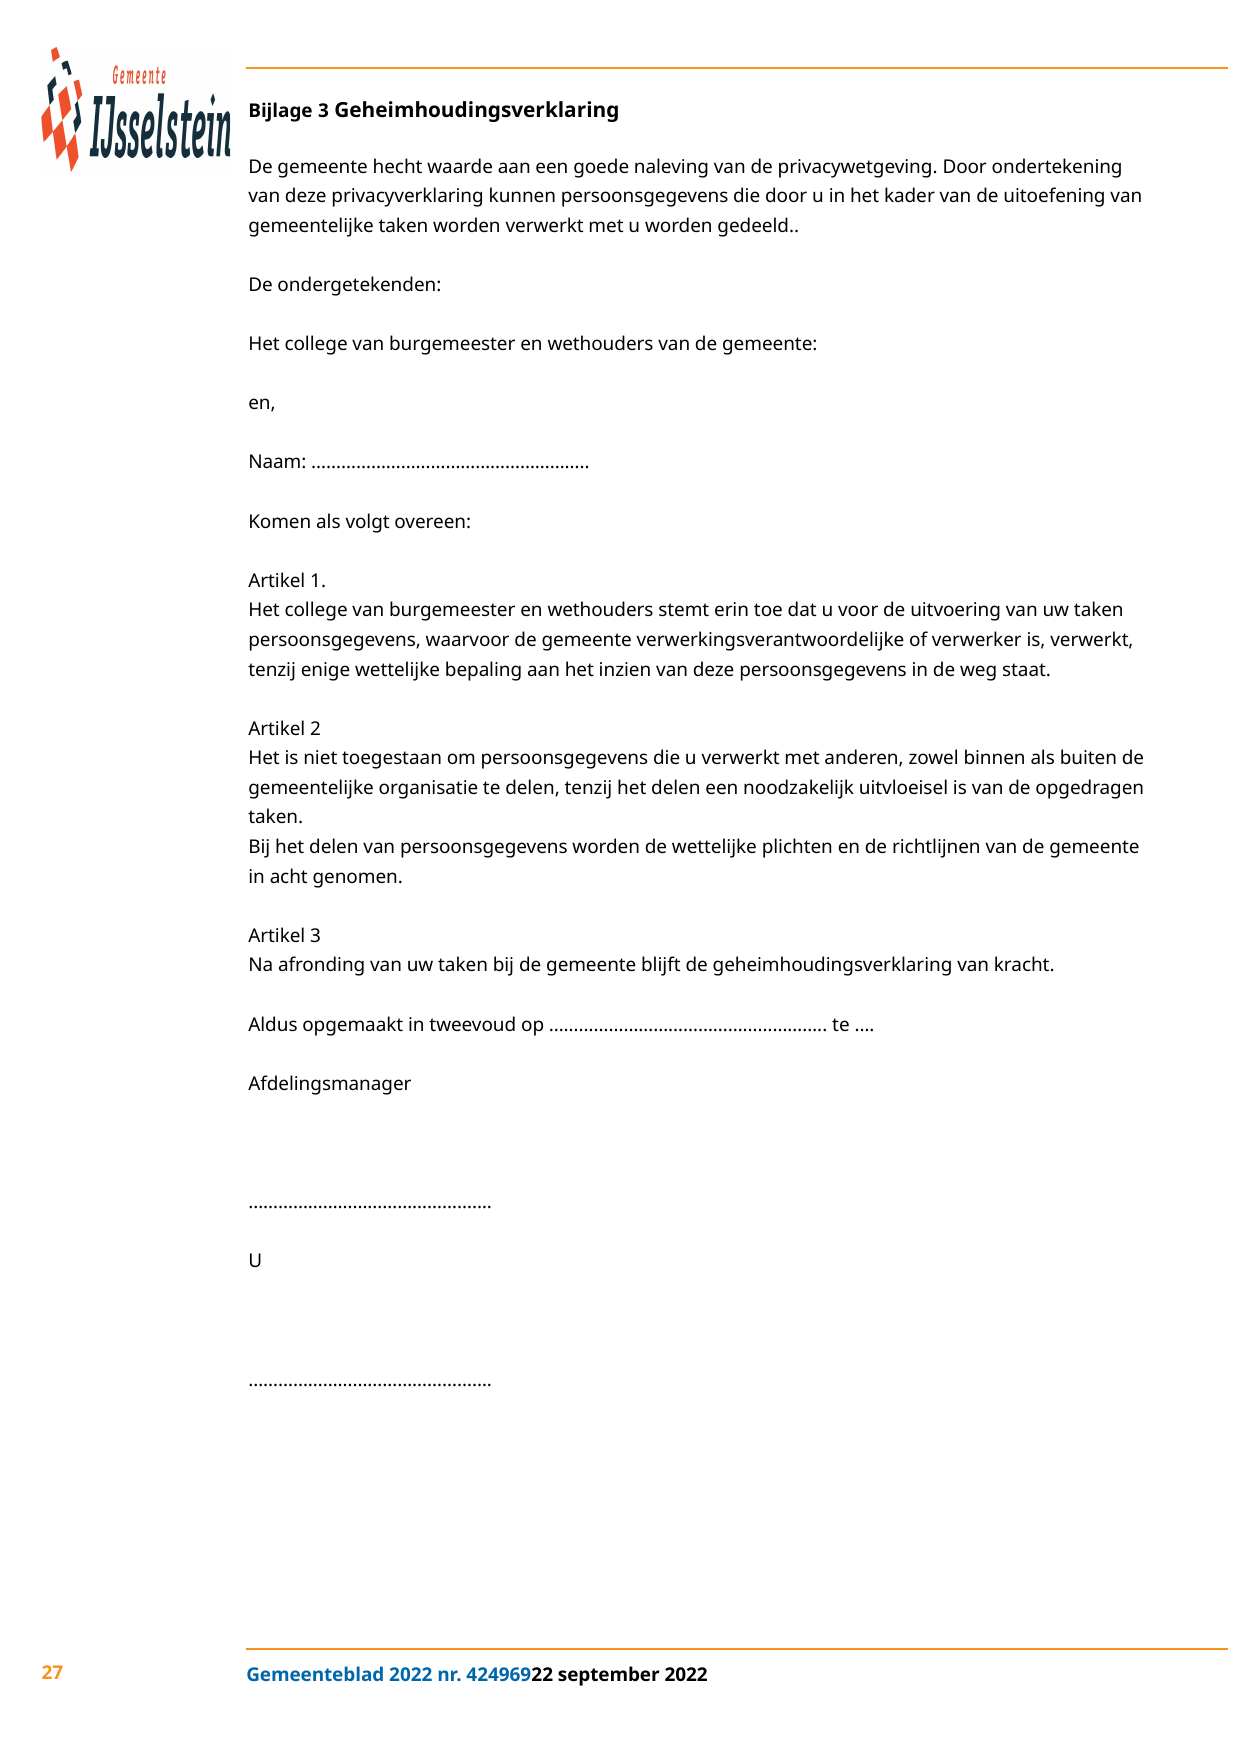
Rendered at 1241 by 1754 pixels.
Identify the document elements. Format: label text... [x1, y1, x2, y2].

text Naam: ……………………………………………….. [248, 449, 1152, 474]
text Het college van burgemeester en wethouders van de gemeente: [248, 330, 1152, 356]
text en, [248, 389, 1152, 415]
text Komen als volgt overeen: [248, 508, 1152, 534]
text Bij het delen van persoonsgegevens worden de wettelijke plichten en de richtlijnen van de gemeente in acht genomen. [248, 833, 1152, 889]
text Het college van burgemeester en wethouders stemt erin toe dat u voor de uitvoering van uw taken persoonsgegevens, waarvoor de gemeente verwerkingsverantwoordelijke of verwerker is, verwerkt, tenzij enige wettelijke bepaling aan het inzien van deze persoonsgegevens in de weg staat. [248, 597, 1152, 682]
text Artikel 1. [248, 567, 1152, 593]
text De gemeente hecht waarde aan een goede naleving van de privacywetgeving. Door ondertekening van deze privacyverklaring kunnen persoonsgegevens die door u in het kader van de uitoefening van gemeentelijke taken worden verwerkt met u worden gedeeld.. [248, 153, 1152, 238]
text Het is niet toegestaan om persoonsgegevens die u verwerkt met anderen, zowel binnen als buiten de gemeentelijke organisatie te delen, tenzij het delen een noodzakelijk uitvloeisel is van de opgedragen taken. [248, 744, 1152, 829]
text Bijlage 3 Geheimhoudingsverklaring [248, 95, 1152, 123]
text …………………………………………. [248, 1366, 1152, 1392]
text Afdelingsmanager [248, 1070, 1152, 1096]
text …………………………………………. [248, 1188, 1152, 1214]
picture [41, 47, 231, 172]
text Na afronding van uw taken bij de gemeente blijft de geheimhoudingsverklaring van kracht. [248, 952, 1152, 977]
text U [248, 1247, 1152, 1273]
text Artikel 3 [248, 922, 1152, 948]
text De ondergetekenden: [248, 271, 1152, 297]
text Artikel 2 [248, 715, 1152, 741]
text Aldus opgemaakt in tweevoud op ……………………………………………….. te …. [248, 1011, 1152, 1037]
